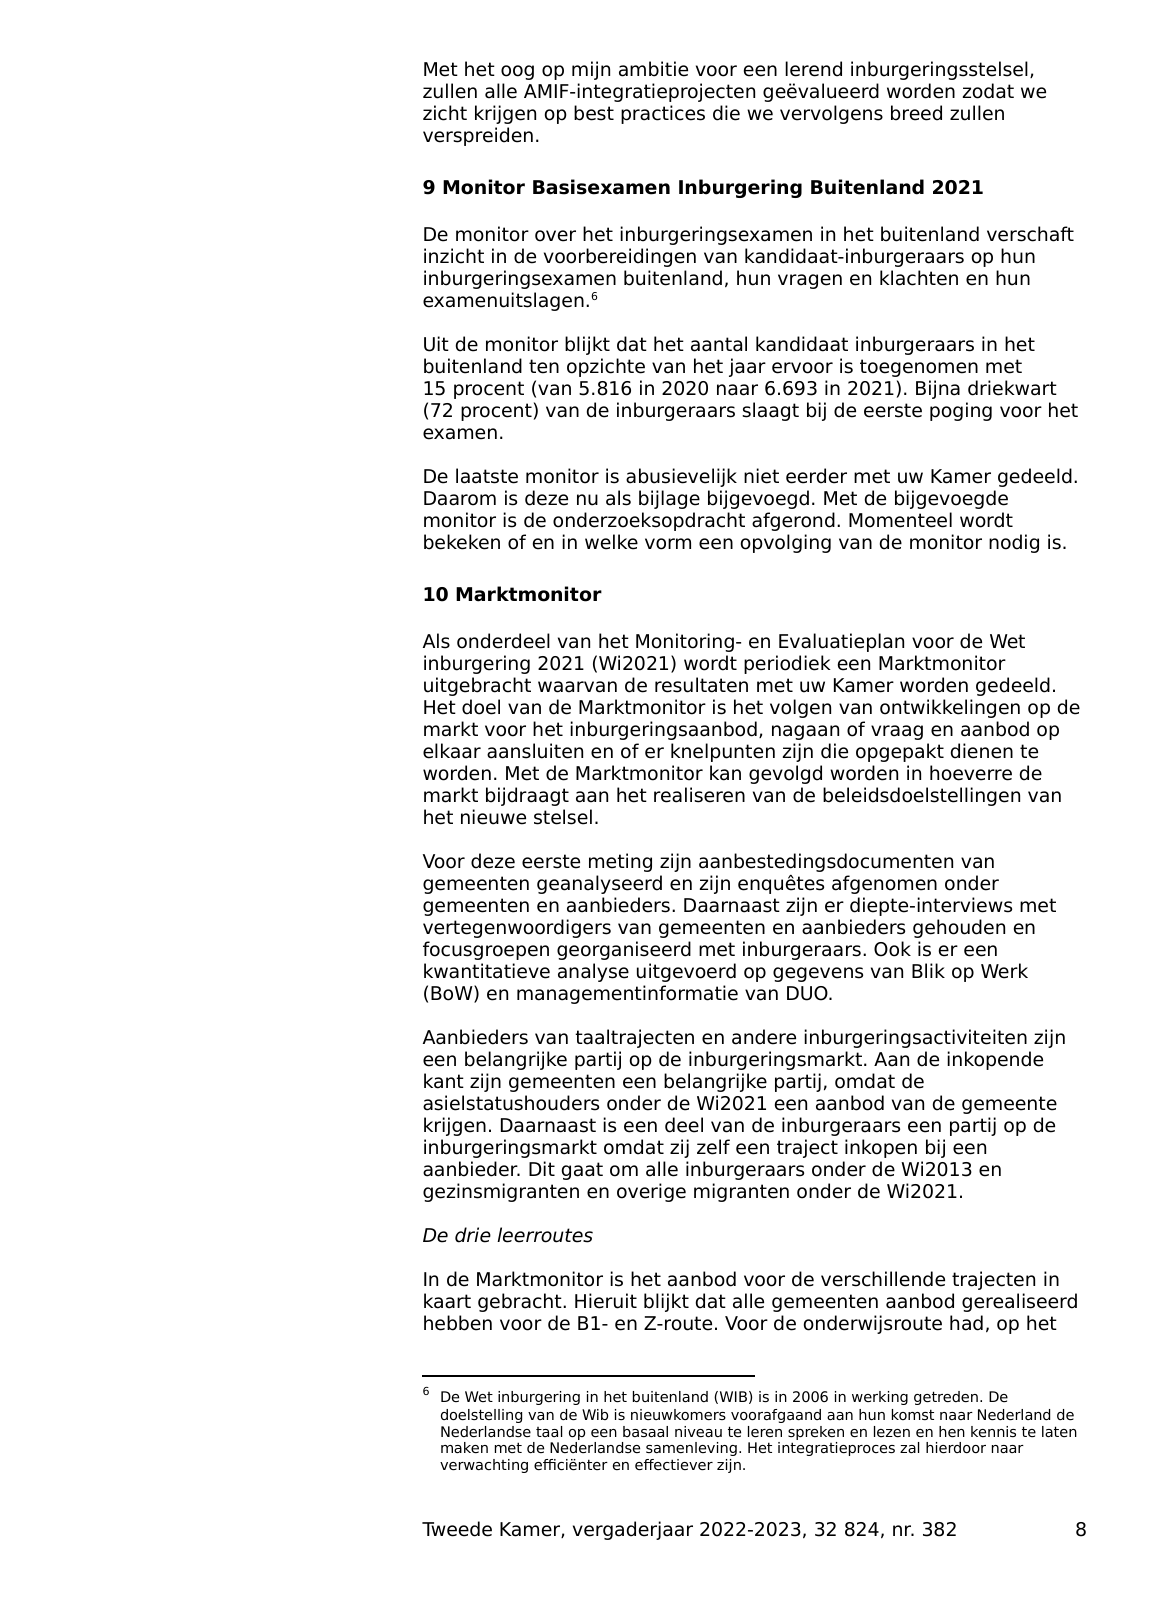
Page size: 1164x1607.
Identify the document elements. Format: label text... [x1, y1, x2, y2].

text De monitor over het inburgeringsexamen in het buitenland verschaft inzicht in de voorbereidingen van kandidaat-inburgeraars op hun inburgeringsexamen buitenland, hun vragen en klachten en hun examenuitslagen. [422, 224, 1087, 312]
subtitle 9 Monitor Basisexamen Inburgering Buitenland 2021 [422, 177, 1087, 199]
text In de Marktmonitor is het aanbod voor de verschillende trajecten in kaart gebracht. Hieruit blijkt dat alle gemeenten aanbod gerealiseerd hebben voor de B1- en Z-route. Voor de onderwijsroute had, op het [422, 1269, 1087, 1335]
text Als onderdeel van het Monitoring- en Evaluatieplan voor de Wet inburgering 2021 (Wi2021) wordt periodiek een Marktmonitor uitgebracht waarvan de resultaten met uw Kamer worden gedeeld. Het doel van de Marktmonitor is het volgen van ontwikkelingen op de markt voor het inburgeringsaanbod, nagaan of vraag en aanbod op elkaar aansluiten en of er knelpunten zijn die opgepakt dienen te worden. Met de Marktmonitor kan gevolgd worden in hoeverre de markt bijdraagt aan het realiseren van de beleidsdoelstellingen van het nieuwe stelsel. [422, 631, 1087, 829]
text Uit de monitor blijkt dat het aantal kandidaat inburgeraars in het buitenland ten opzichte van het jaar ervoor is toegenomen met 15 procent (van 5.816 in 2020 naar 6.693 in 2021). Bijna driekwart (72 procent) van de inburgeraars slaagt bij de eerste poging voor het examen. [422, 334, 1087, 444]
text Aanbieders van taaltrajecten en andere inburgeringsactiviteiten zijn een belangrijke partij op de inburgeringsmarkt. Aan de inkopende kant zijn gemeenten een belangrijke partij, omdat de asielstatushouders onder de Wi2021 een aanbod van de gemeente krijgen. Daarnaast is een deel van de inburgeraars een partij op de inburgeringsmarkt omdat zij zelf een traject inkopen bij een aanbieder. Dit gaat om alle inburgeraars onder de Wi2013 en gezinsmigranten en overige migranten onder de Wi2021. [422, 1027, 1087, 1203]
text Met het oog op mijn ambitie voor een lerend inburgeringsstelsel, zullen alle AMIF-integratieprojecten geëvalueerd worden zodat we zicht krijgen op best practices die we vervolgens breed zullen verspreiden. [422, 59, 1087, 147]
text De laatste monitor is abusievelijk niet eerder met uw Kamer gedeeld. Daarom is deze nu als bijlage bijgevoegd. Met de bijgevoegde monitor is de onderzoeksopdracht afgerond. Momenteel wordt bekeken of en in welke vorm een opvolging van de monitor nodig is. [422, 466, 1087, 554]
subtitle 10 Marktmonitor [422, 584, 1087, 606]
text Voor deze eerste meting zijn aanbestedingsdocumenten van gemeenten geanalyseerd en zijn enquêtes afgenomen onder gemeenten en aanbieders. Daarnaast zijn er diepte-interviews met vertegenwoordigers van gemeenten en aanbieders gehouden en focusgroepen georganiseerd met inburgeraars. Ook is er een kwantitatieve analyse uitgevoerd op gegevens van Blik op Werk (BoW) en managementinformatie van DUO. [422, 851, 1087, 1005]
subtitle De drie leerroutes [422, 1225, 1087, 1247]
text De Wet inburgering in het buitenland (WIB) is in 2006 in werking getreden. De doelstelling van de Wib is nieuwkomers voorafgaand aan hun komst naar Nederland de Nederlandse taal op een basaal niveau te leren spreken en lezen en hen kennis te laten maken met de Nederlandse samenleving. Het integratieproces zal hierdoor naar verwachting efficiënter en effectiever zijn. [422, 1385, 1087, 1474]
